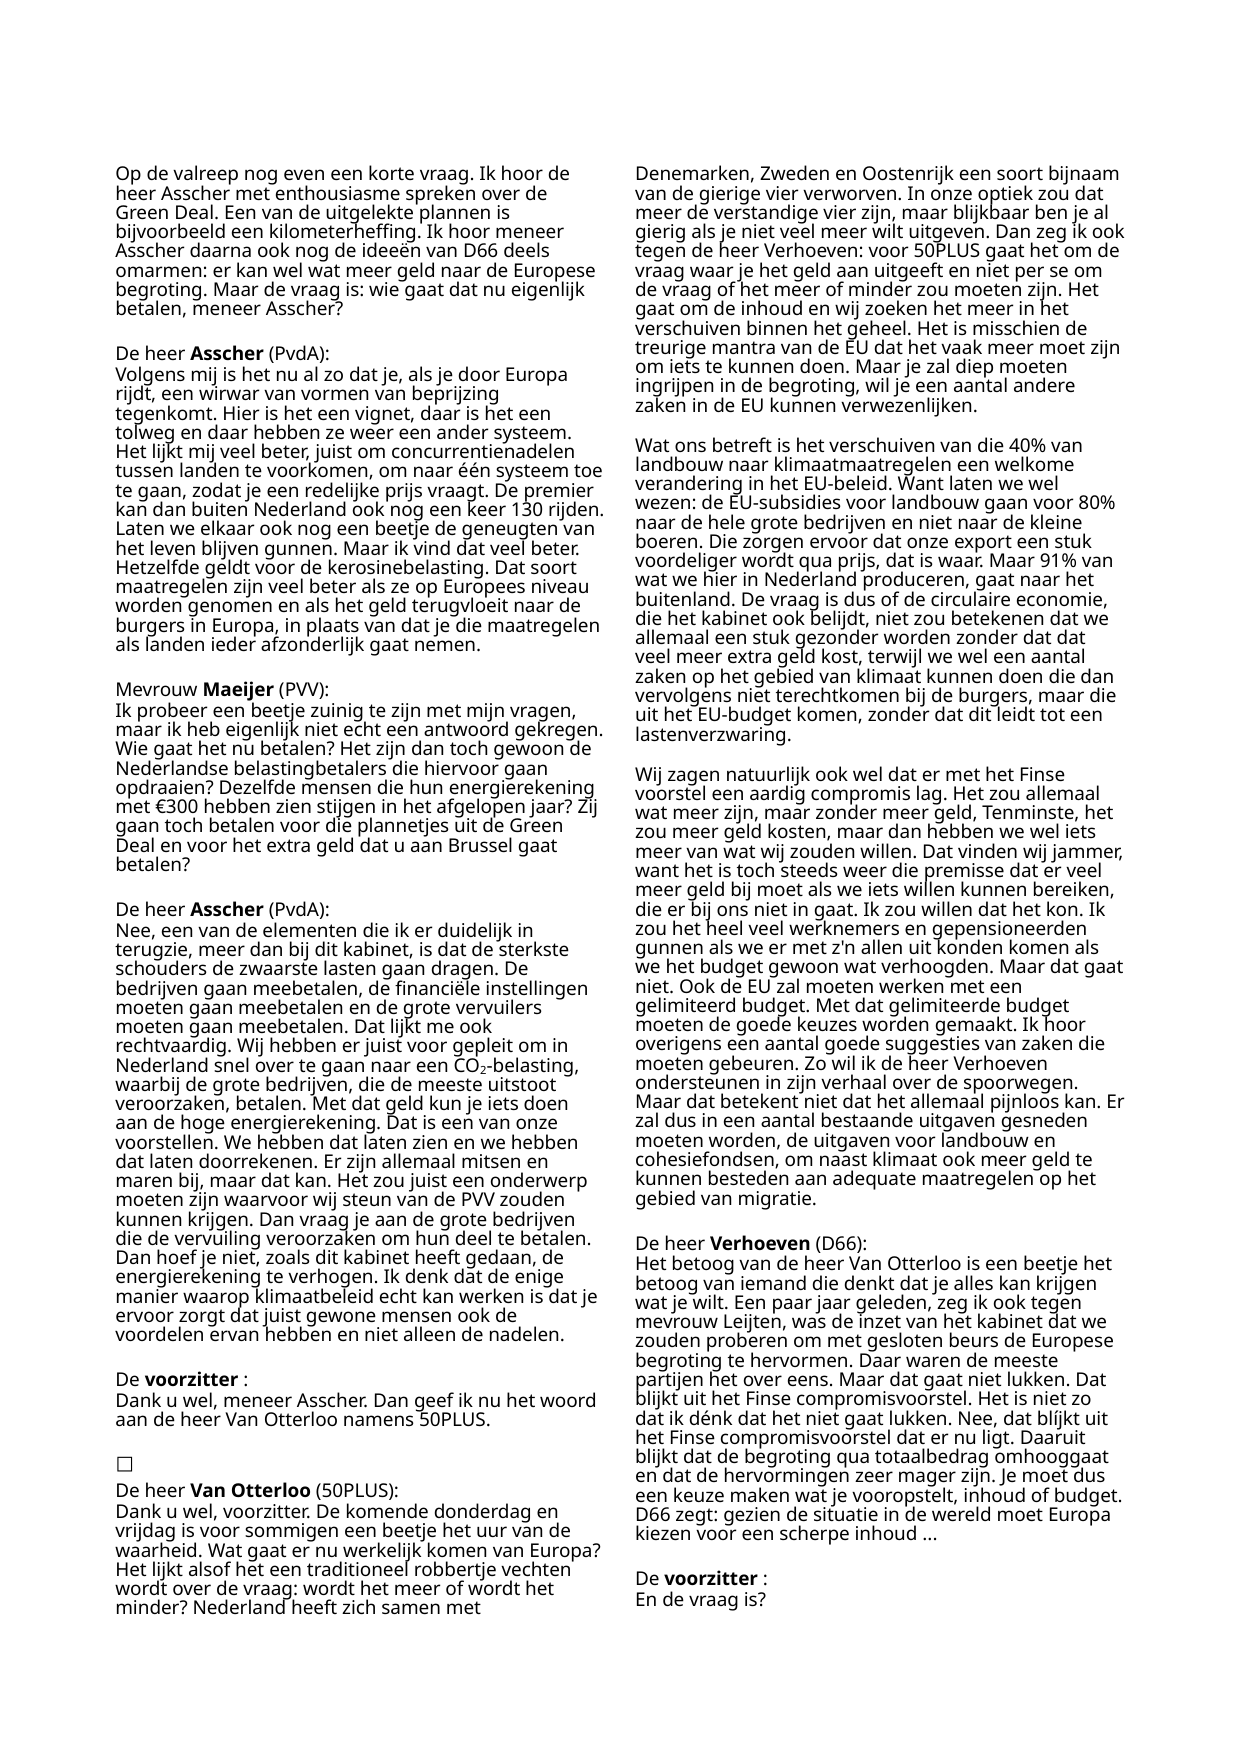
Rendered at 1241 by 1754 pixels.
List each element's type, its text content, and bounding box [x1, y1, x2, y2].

text Wat ons betreft is het verschuiven van die 40% van landbouw naar klimaatmaatregelen een welkome verandering in het EU-beleid. Want laten we wel wezen: de EU-subsidies voor landbouw gaan voor 80% naar de hele grote bedrijven en niet naar de kleine boeren. Die zorgen ervoor dat onze export een stuk voordeliger wordt qua prijs, dat is waar. Maar 91% van wat we hier in Nederland produceren, gaat naar het buitenland. De vraag is dus of de circulaire economie, die het kabinet ook belijdt, niet zou betekenen dat we allemaal een stuk gezonder worden zonder dat dat veel meer extra geld kost, terwijl we wel een aantal zaken op het gebied van klimaat kunnen doen die dan vervolgens niet terechtkomen bij de burgers, maar die uit het EU-budget komen, zonder dat dit leidt tot een lastenverzwaring. [635, 437, 1125, 745]
text Denemarken, Zweden en Oostenrijk een soort bijnaam van de gierige vier verworven. In onze optiek zou dat meer de verstandige vier zijn, maar blijkbaar ben je al gierig als je niet veel meer wilt uitgeven. Dan zeg ik ook tegen de heer Verhoeven: voor 50PLUS gaat het om de vraag waar je het geld aan uitgeeft en niet per se om de vraag of het meer of minder zou moeten zijn. Het gaat om de inhoud en wij zoeken het meer in het verschuiven binnen het geheel. Het is misschien de treurige mantra van de EU dat het vaak meer moet zijn om iets te kunnen doen. Maar je zal diep moeten ingrijpen in de begroting, wil je een aantal andere zaken in de EU kunnen verwezenlijken. [635, 165, 1125, 416]
text De heer Van Otterloo (50PLUS): [115, 1477, 605, 1503]
text ⬜ [115, 1452, 605, 1477]
text Ik probeer een beetje zuinig te zijn met mijn vragen, maar ik heb eigenlijk niet echt een antwoord gekregen. Wie gaat het nu betalen? Het zijn dan toch gewoon de Nederlandse belastingbetalers die hiervoor gaan opdraaien? Dezelfde mensen die hun energierekening met €300 hebben zien stijgen in het afgelopen jaar? Zij gaan toch betalen voor die plannetjes uit de Green Deal en voor het extra geld dat u aan Brussel gaat betalen? [115, 702, 605, 875]
text Op de valreep nog even een korte vraag. Ik hoor de heer Asscher met enthousiasme spreken over de Green Deal. Een van de uitgelekte plannen is bijvoorbeeld een kilometerheffing. Ik hoor meneer Asscher daarna ook nog de ideeën van D66 deels omarmen: er kan wel wat meer geld naar de Europese begroting. Maar de vraag is: wie gaat dat nu eigenlijk betalen, meneer Asscher? [115, 165, 605, 319]
text Mevrouw Maeijer (PVV): [115, 676, 605, 702]
text Dank u wel, meneer Asscher. Dan geef ik nu het woord aan de heer Van Otterloo namens 50PLUS. [115, 1392, 605, 1431]
text Het betoog van de heer Van Otterloo is een beetje het betoog van iemand die denkt dat je alles kan krijgen wat je wilt. Een paar jaar geleden, zeg ik ook tegen mevrouw Leijten, was de inzet van het kabinet dat we zouden proberen om met gesloten beurs de Europese begroting te hervormen. Daar waren de meeste partijen het over eens. Maar dat gaat niet lukken. Dat blijkt uit het Finse compromisvoorstel. Het is niet zo dat ik dénk dat het niet gaat lukken. Nee, dat blíjkt uit het Finse compromisvoorstel dat er nu ligt. Daaruit blijkt dat de begroting qua totaalbedrag omhooggaat en dat de hervormingen zeer mager zijn. Je moet dus een keuze maken wat je vooropstelt, inhoud of budget. D66 zegt: gezien de situatie in de wereld moet Europa kiezen voor een scherpe inhoud ... [635, 1255, 1125, 1544]
text De voorzitter : [115, 1366, 605, 1392]
text De heer Asscher (PvdA): [115, 340, 605, 366]
text Dank u wel, voorzitter. De komende donderdag en vrijdag is voor sommigen een beetje het uur van de waarheid. Wat gaat er nu werkelijk komen van Europa? Het lijkt alsof het een traditioneel robbertje vechten wordt over de vraag: wordt het meer of wordt het minder? Nederland heeft zich samen met [115, 1503, 605, 1619]
text Wij zagen natuurlijk ook wel dat er met het Finse voorstel een aardig compromis lag. Het zou allemaal wat meer zijn, maar zonder meer geld, Tenminste, het zou meer geld kosten, maar dan hebben we wel iets meer van wat wij zouden willen. Dat vinden wij jammer, want het is toch steeds weer die premisse dat er veel meer geld bij moet als we iets willen kunnen bereiken, die er bij ons niet in gaat. Ik zou willen dat het kon. Ik zou het heel veel werknemers en gepensioneerden gunnen als we er met z'n allen uit konden komen als we het budget gewoon wat verhoogden. Maar dat gaat niet. Ook de EU zal moeten werken met een gelimiteerd budget. Met dat gelimiteerde budget moeten de goede keuzes worden gemaakt. Ik hoor overigens een aantal goede suggesties van zaken die moeten gebeuren. Zo wil ik de heer Verhoeven ondersteunen in zijn verhaal over de spoorwegen. Maar dat betekent niet dat het allemaal pijnloos kan. Er zal dus in een aantal bestaande uitgaven gesneden moeten worden, de uitgaven voor landbouw en cohesiefondsen, om naast klimaat ook meer geld te kunnen besteden aan adequate maatregelen op het gebied van migratie. [635, 766, 1125, 1209]
text Nee, een van de elementen die ik er duidelijk in terugzie, meer dan bij dit kabinet, is dat de sterkste schouders de zwaarste lasten gaan dragen. De bedrijven gaan meebetalen, de financiële instellingen moeten gaan meebetalen en de grote vervuilers moeten gaan meebetalen. Dat lijkt me ook rechtvaardig. Wij hebben er juist voor gepleit om in Nederland snel over te gaan naar een CO2-belasting, waarbij de grote bedrijven, die de meeste uitstoot veroorzaken, betalen. Met dat geld kun je iets doen aan de hoge energierekening. Dat is een van onze voorstellen. We hebben dat laten zien en we hebben dat laten doorrekenen. Er zijn allemaal mitsen en maren bij, maar dat kan. Het zou juist een onderwerp moeten zijn waarvoor wij steun van de PVV zouden kunnen krijgen. Dan vraag je aan de grote bedrijven die de vervuiling veroorzaken om hun deel te betalen. Dan hoef je niet, zoals dit kabinet heeft gedaan, de energierekening te verhogen. Ik denk dat de enige manier waarop klimaatbeleid echt kan werken is dat je ervoor zorgt dat juist gewone mensen ook de voordelen ervan hebben en niet alleen de nadelen. [115, 922, 605, 1346]
text De heer Verhoeven (D66): [635, 1230, 1125, 1255]
text Volgens mij is het nu al zo dat je, als je door Europa rijdt, een wirwar van vormen van beprijzing tegenkomt. Hier is het een vignet, daar is het een tolweg en daar hebben ze weer een ander systeem. Het lijkt mij veel beter, juist om concurrentienadelen tussen landen te voorkomen, om naar één systeem toe te gaan, zodat je een redelijke prijs vraagt. De premier kan dan buiten Nederland ook nog een keer 130 rijden. Laten we elkaar ook nog een beetje de geneugten van het leven blijven gunnen. Maar ik vind dat veel beter. Hetzelfde geldt voor de kerosinebelasting. Dat soort maatregelen zijn veel beter als ze op Europees niveau worden genomen en als het geld terugvloeit naar de burgers in Europa, in plaats van dat je die maatregelen als landen ieder afzonderlijk gaat nemen. [115, 366, 605, 655]
text De voorzitter : [635, 1565, 1125, 1591]
text En de vraag is? [635, 1591, 1125, 1610]
text De heer Asscher (PvdA): [115, 896, 605, 922]
